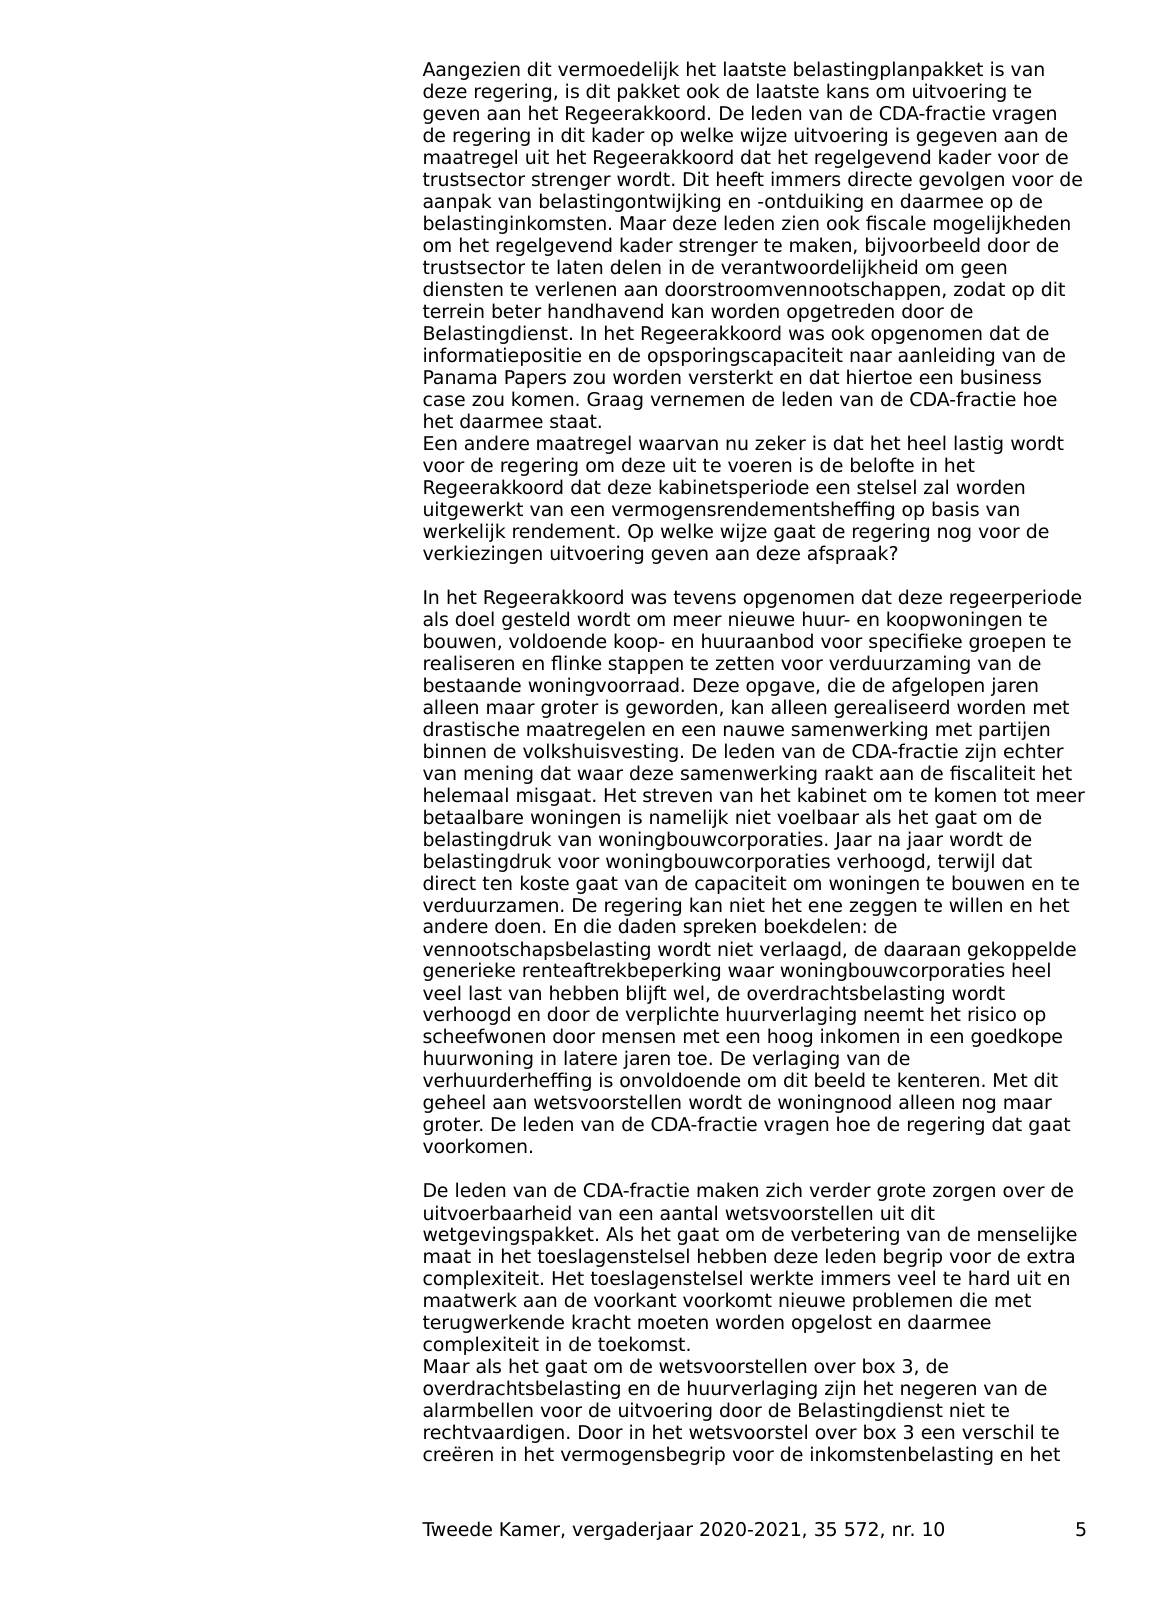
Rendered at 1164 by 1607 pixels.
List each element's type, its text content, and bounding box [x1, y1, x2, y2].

text Maar als het gaat om de wetsvoorstellen over box 3, de overdrachtsbelasting en de huurverlaging zijn het negeren van de alarmbellen voor de uitvoering door de Belastingdienst niet te rechtvaardigen. Door in het wetsvoorstel over box 3 een verschil te creëren in het vermogensbegrip voor de inkomstenbelasting en het [422, 1356, 1087, 1466]
text De leden van de CDA-fractie maken zich verder grote zorgen over de uitvoerbaarheid van een aantal wetsvoorstellen uit dit wetgevingspakket. Als het gaat om de verbetering van de menselijke maat in het toeslagenstelsel hebben deze leden begrip voor de extra complexiteit. Het toeslagenstelsel werkte immers veel te hard uit en maatwerk aan de voorkant voorkomt nieuwe problemen die met terugwerkende kracht moeten worden opgelost en daarmee complexiteit in de toekomst. [422, 1180, 1087, 1356]
text In het Regeerakkoord was tevens opgenomen dat deze regeerperiode als doel gesteld wordt om meer nieuwe huur- en koopwoningen te bouwen, voldoende koop- en huuraanbod voor specifieke groepen te realiseren en flinke stappen te zetten voor verduurzaming van de bestaande woningvoorraad. Deze opgave, die de afgelopen jaren alleen maar groter is geworden, kan alleen gerealiseerd worden met drastische maatregelen en een nauwe samenwerking met partijen binnen de volkshuisvesting. De leden van de CDA-fractie zijn echter van mening dat waar deze samenwerking raakt aan de fiscaliteit het helemaal misgaat. Het streven van het kabinet om te komen tot meer betaalbare woningen is namelijk niet voelbaar als het gaat om de belastingdruk van woningbouwcorporaties. Jaar na jaar wordt de belastingdruk voor woningbouwcorporaties verhoogd, terwijl dat direct ten koste gaat van de capaciteit om woningen te bouwen en te verduurzamen. De regering kan niet het ene zeggen te willen en het andere doen. En die daden spreken boekdelen: de vennootschapsbelasting wordt niet verlaagd, de daaraan gekoppelde generieke renteaftrekbeperking waar woningbouwcorporaties heel veel last van hebben blijft wel, de overdrachtsbelasting wordt verhoogd en door de verplichte huurverlaging neemt het risico op scheefwonen door mensen met een hoog inkomen in een goedkope huurwoning in latere jaren toe. De verlaging van de verhuurderheffing is onvoldoende om dit beeld te kenteren. Met dit geheel aan wetsvoorstellen wordt de woningnood alleen nog maar groter. De leden van de CDA-fractie vragen hoe de regering dat gaat voorkomen. [422, 587, 1087, 1158]
text Aangezien dit vermoedelijk het laatste belastingplanpakket is van deze regering, is dit pakket ook de laatste kans om uitvoering te geven aan het Regeerakkoord. De leden van de CDA-fractie vragen de regering in dit kader op welke wijze uitvoering is gegeven aan de maatregel uit het Regeerakkoord dat het regelgevend kader voor de trustsector strenger wordt. Dit heeft immers directe gevolgen voor de aanpak van belastingontwijking en -ontduiking en daarmee op de belastinginkomsten. Maar deze leden zien ook fiscale mogelijkheden om het regelgevend kader strenger te maken, bijvoorbeeld door de trustsector te laten delen in de verantwoordelijkheid om geen diensten te verlenen aan doorstroomvennootschappen, zodat op dit terrein beter handhavend kan worden opgetreden door de Belastingdienst. In het Regeerakkoord was ook opgenomen dat de informatiepositie en de opsporingscapaciteit naar aanleiding van de Panama Papers zou worden versterkt en dat hiertoe een business case zou komen. Graag vernemen de leden van de CDA-fractie hoe het daarmee staat. [422, 59, 1087, 433]
text Een andere maatregel waarvan nu zeker is dat het heel lastig wordt voor de regering om deze uit te voeren is de belofte in het Regeerakkoord dat deze kabinetsperiode een stelsel zal worden uitgewerkt van een vermogensrendementsheffing op basis van werkelijk rendement. Op welke wijze gaat de regering nog voor de verkiezingen uitvoering geven aan deze afspraak? [422, 433, 1087, 564]
